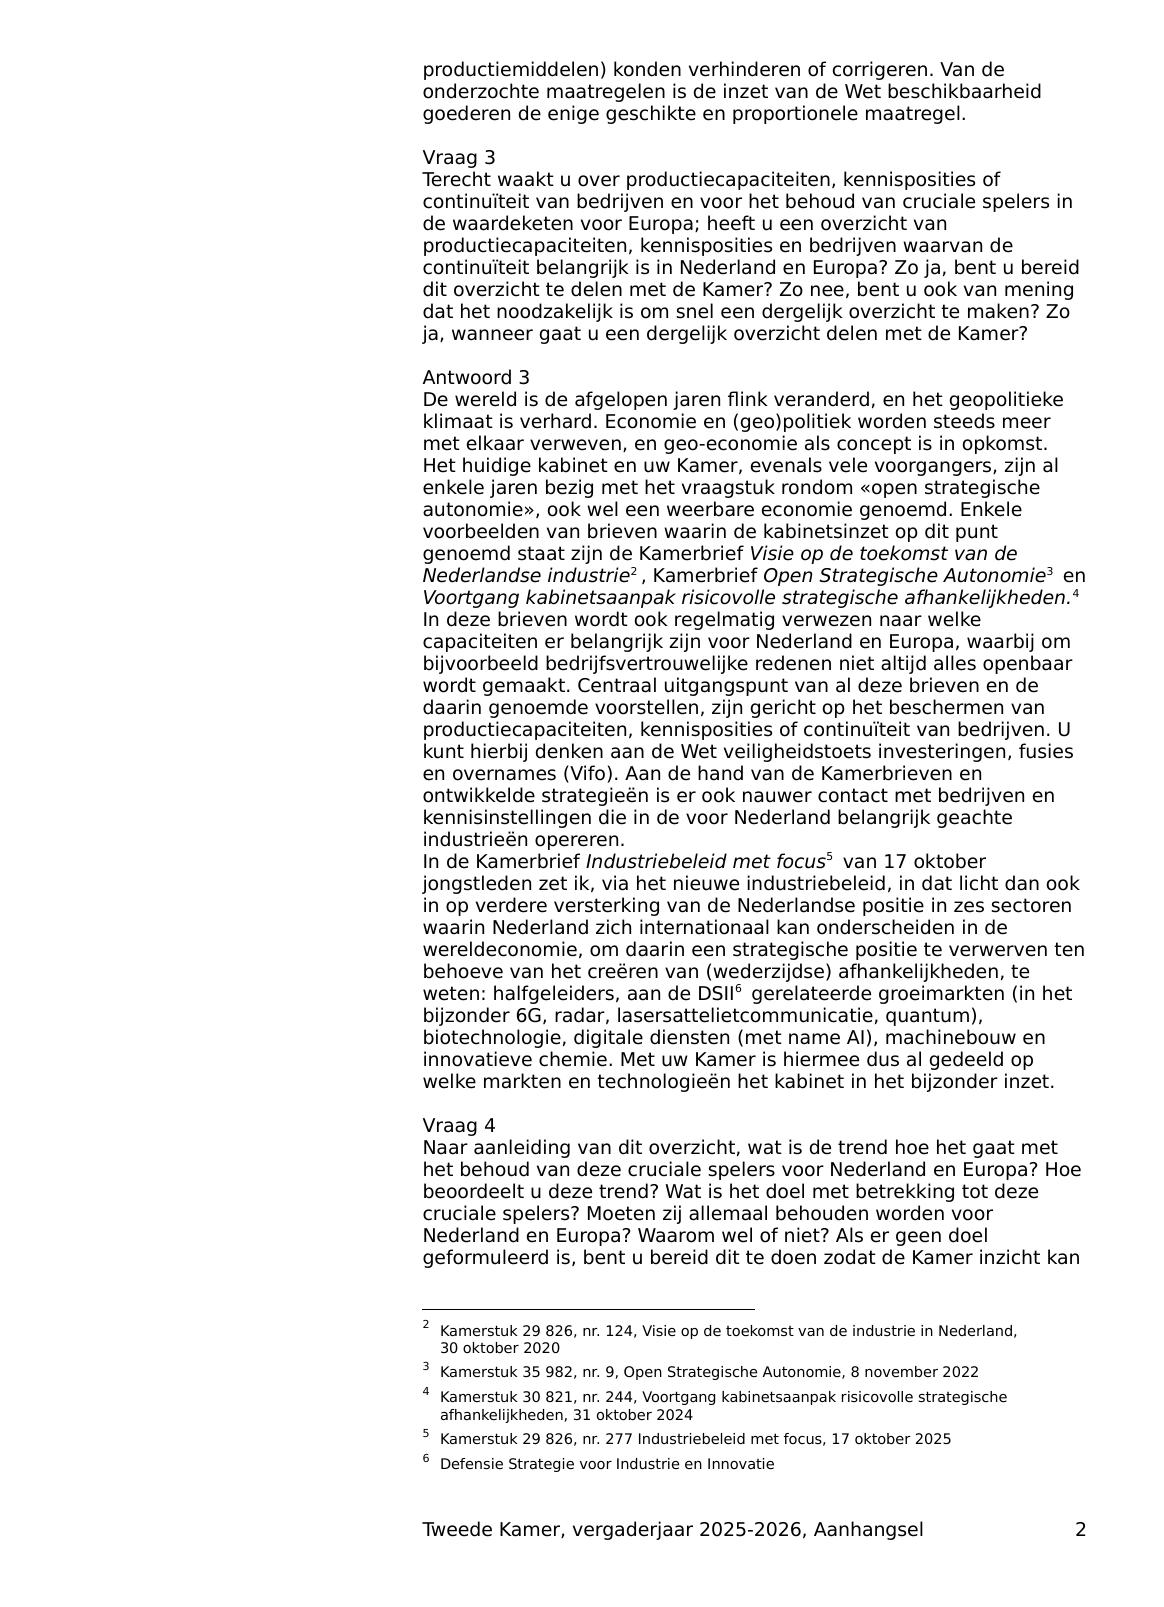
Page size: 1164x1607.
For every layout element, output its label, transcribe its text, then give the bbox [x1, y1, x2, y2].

text Kamerstuk 30 821, nr. 244, Voortgang kabinetsaanpak risicovolle strategische afhankelijkheden, 31 oktober 2024 [422, 1385, 1087, 1424]
text Vraag 4 [422, 1115, 1087, 1137]
text De wereld is de afgelopen jaren flink veranderd, en het geopolitieke klimaat is verhard. Economie en (geo)politiek worden steeds meer met elkaar verweven, en geo-economie als concept is in opkomst. Het huidige kabinet en uw Kamer, evenals vele voorgangers, zijn al enkele jaren bezig met het vraagstuk rondom «open strategische autonomie», ook wel een weerbare economie genoemd. Enkele voorbeelden van brieven waarin de kabinetsinzet op dit punt genoemd staat zijn de Kamerbrief Visie op de toekomst van de Nederlandse industrie, Kamerbrief Open Strategische Autonomie en Voortgang kabinetsaanpak risicovolle strategische afhankelijkheden. In deze brieven wordt ook regelmatig verwezen naar welke capaciteiten er belangrijk zijn voor Nederland en Europa, waarbij om bijvoorbeeld bedrijfsvertrouwelijke redenen niet altijd alles openbaar wordt gemaakt. Centraal uitgangspunt van al deze brieven en de daarin genoemde voorstellen, zijn gericht op het beschermen van productiecapaciteiten, kennisposities of continuïteit van bedrijven. U kunt hierbij denken aan de Wet veiligheidstoets investeringen, fusies en overnames (Vifo). Aan de hand van de Kamerbrieven en ontwikkelde strategieën is er ook nauwer contact met bedrijven en kennisinstellingen die in de voor Nederland belangrijk geachte industrieën opereren. [422, 389, 1087, 851]
text Naar aanleiding van dit overzicht, wat is de trend hoe het gaat met het behoud van deze cruciale spelers voor Nederland en Europa? Hoe beoordeelt u deze trend? Wat is het doel met betrekking tot deze cruciale spelers? Moeten zij allemaal behouden worden voor Nederland en Europa? Waarom wel of niet? Als er geen doel geformuleerd is, bent u bereid dit te doen zodat de Kamer inzicht kan [422, 1137, 1087, 1268]
text Terecht waakt u over productiecapaciteiten, kennisposities of continuïteit van bedrijven en voor het behoud van cruciale spelers in de waardeketen voor Europa; heeft u een overzicht van productiecapaciteiten, kennisposities en bedrijven waarvan de continuïteit belangrijk is in Nederland en Europa? Zo ja, bent u bereid dit overzicht te delen met de Kamer? Zo nee, bent u ook van mening dat het noodzakelijk is om snel een dergelijk overzicht te maken? Zo ja, wanneer gaat u een dergelijk overzicht delen met de Kamer? [422, 169, 1087, 345]
text productiemiddelen) konden verhinderen of corrigeren. Van de onderzochte maatregelen is de inzet van de Wet beschikbaarheid goederen de enige geschikte en proportionele maatregel. [422, 59, 1087, 125]
text Vraag 3 [422, 147, 1087, 169]
text Antwoord 3 [422, 367, 1087, 389]
text Kamerstuk 29 826, nr. 124, Visie op de toekomst van de industrie in Nederland, 30 oktober 2020 [422, 1318, 1087, 1357]
text Kamerstuk 29 826, nr. 277 Industriebeleid met focus, 17 oktober 2025 [422, 1427, 1087, 1449]
text Defensie Strategie voor Industrie en Innovatie [422, 1452, 1087, 1474]
text Kamerstuk 35 982, nr. 9, Open Strategische Autonomie, 8 november 2022 [422, 1360, 1087, 1382]
text In de Kamerbrief Industriebeleid met focus van 17 oktober jongstleden zet ik, via het nieuwe industriebeleid, in dat licht dan ook in op verdere versterking van de Nederlandse positie in zes sectoren waarin Nederland zich internationaal kan onderscheiden in de wereldeconomie, om daarin een strategische positie te verwerven ten behoeve van het creëren van (wederzijdse) afhankelijkheden, te weten: halfgeleiders, aan de DSII gerelateerde groeimarkten (in het bijzonder 6G, radar, lasersattelietcommunicatie, quantum), biotechnologie, digitale diensten (met name AI), machinebouw en innovatieve chemie. Met uw Kamer is hiermee dus al gedeeld op welke markten en technologieën het kabinet in het bijzonder inzet. [422, 851, 1087, 1092]
